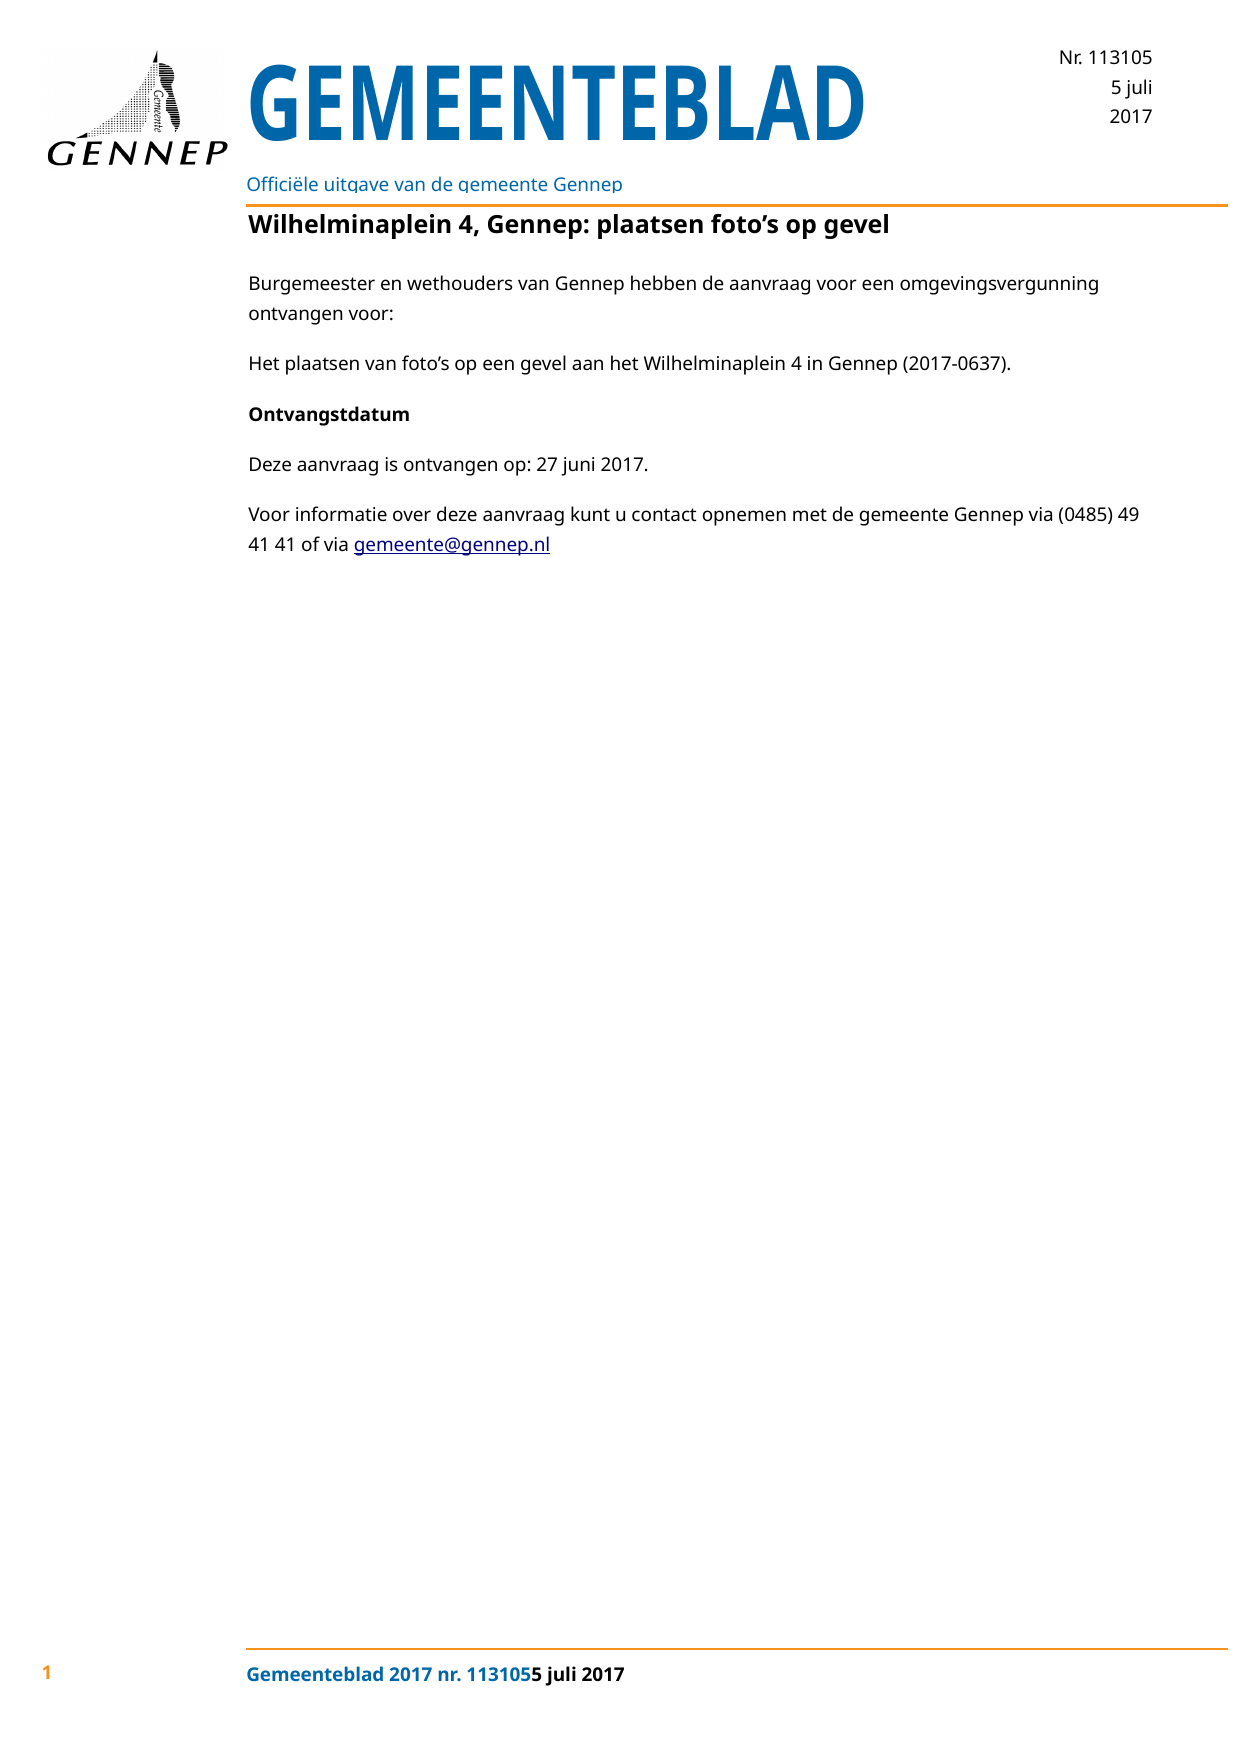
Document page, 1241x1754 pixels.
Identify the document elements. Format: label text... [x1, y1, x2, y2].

text Ontvangstdatum [248, 401, 1152, 426]
text Burgemeester en wethouders van Gennep hebben de aanvraag voor een omgevingsvergunning ontvangen voor: [248, 270, 1152, 326]
text Voor informatie over deze aanvraag kunt u contact opnemen met de gemeente Gennep via (0485) 49 41 41 of via gemeente@gennep.nl [248, 502, 1152, 557]
text Het plaatsen van foto’s op een gevel aan het Wilhelminaplein 4 in Gennep (2017-0637). [248, 350, 1152, 376]
picture [41, 47, 231, 172]
text Wilhelminaplein 4, Gennep: plaatsen foto’s op gevel [248, 207, 1152, 241]
text Deze aanvraag is ontvangen op: 27 juni 2017. [248, 451, 1152, 477]
